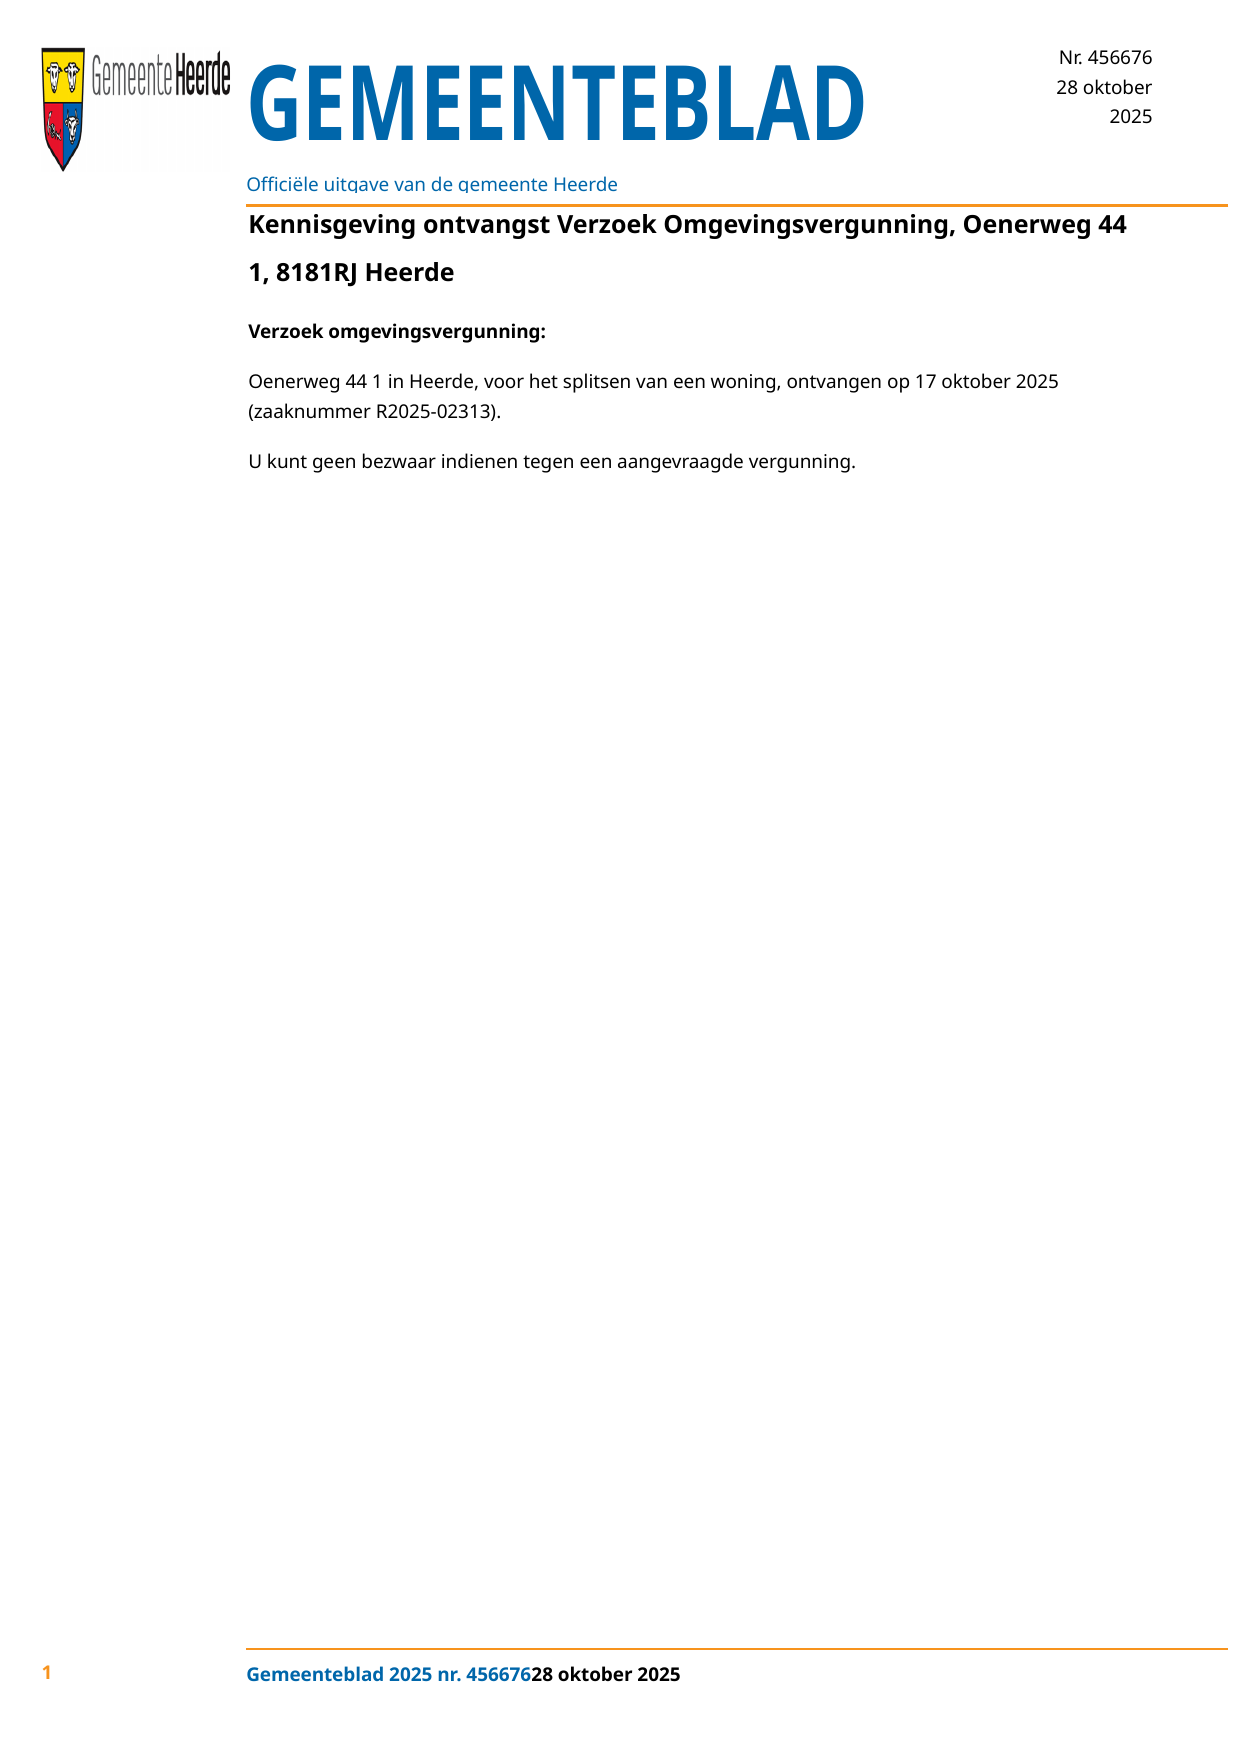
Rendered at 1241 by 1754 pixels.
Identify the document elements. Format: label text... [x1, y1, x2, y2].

text Oenerweg 44 1 in Heerde, voor het splitsen van een woning, ontvangen op 17 oktober 2025 (zaaknummer R2025-02313). [248, 368, 1152, 424]
text Verzoek omgevingsvergunning: [248, 318, 1152, 344]
picture [41, 47, 231, 172]
text U kunt geen bezwaar indienen tegen een aangevraagde vergunning. [248, 448, 1152, 474]
text Kennisgeving ontvangst Verzoek Omgevingsvergunning, Oenerweg 44 1, 8181RJ Heerde [248, 207, 1152, 288]
